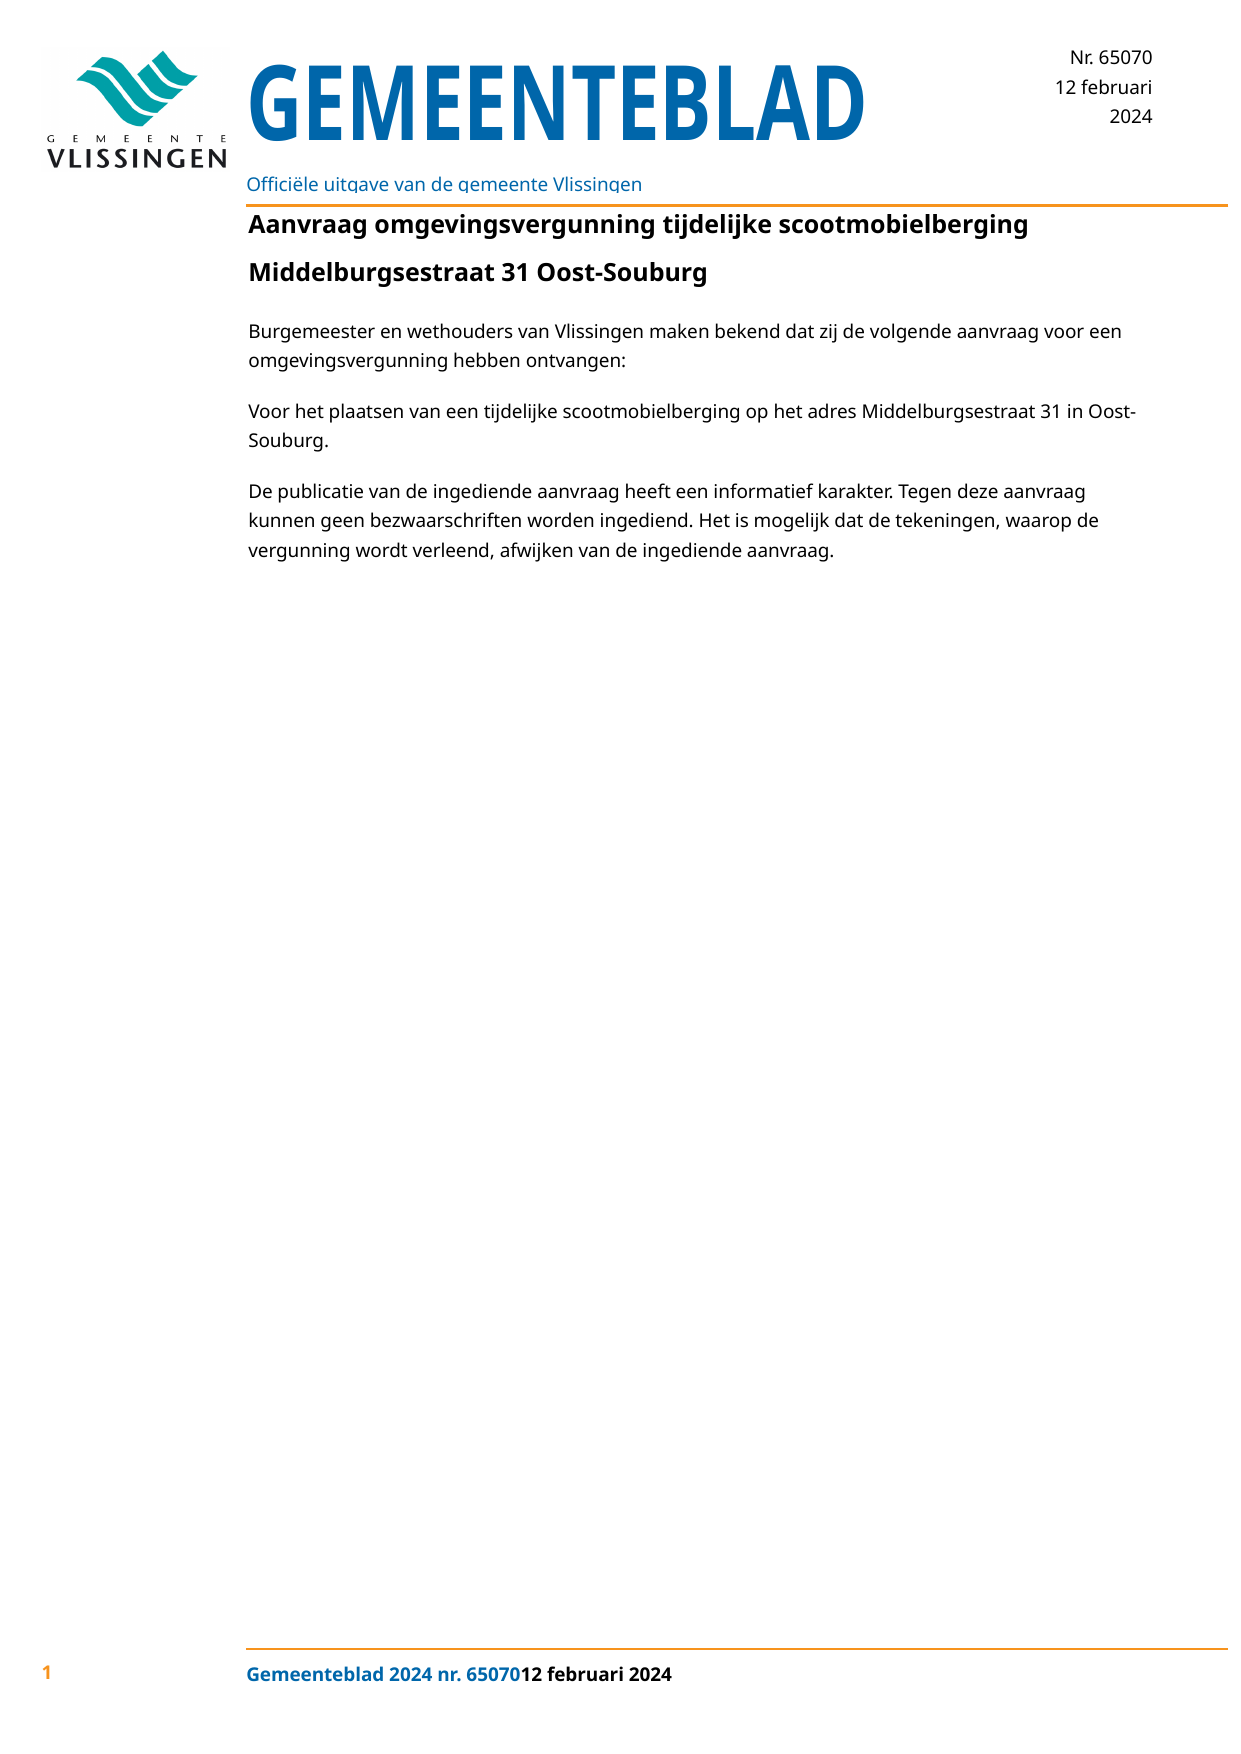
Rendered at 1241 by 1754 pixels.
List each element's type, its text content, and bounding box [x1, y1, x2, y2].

text De publicatie van de ingediende aanvraag heeft een informatief karakter. Tegen deze aanvraag kunnen geen bezwaarschriften worden ingediend. Het is mogelijk dat de tekeningen, waarop de vergunning wordt verleend, afwijken van de ingediende aanvraag. [248, 478, 1152, 563]
text Aanvraag omgevingsvergunning tijdelijke scootmobielberging Middelburgsestraat 31 Oost-Souburg [248, 207, 1152, 288]
text Voor het plaatsen van een tijdelijke scootmobielberging op het adres Middelburgsestraat 31 in Oost-Souburg. [248, 398, 1152, 453]
text Burgemeester en wethouders van Vlissingen maken bekend dat zij de volgende aanvraag voor een omgevingsvergunning hebben ontvangen: [248, 318, 1152, 373]
picture [41, 47, 231, 172]
